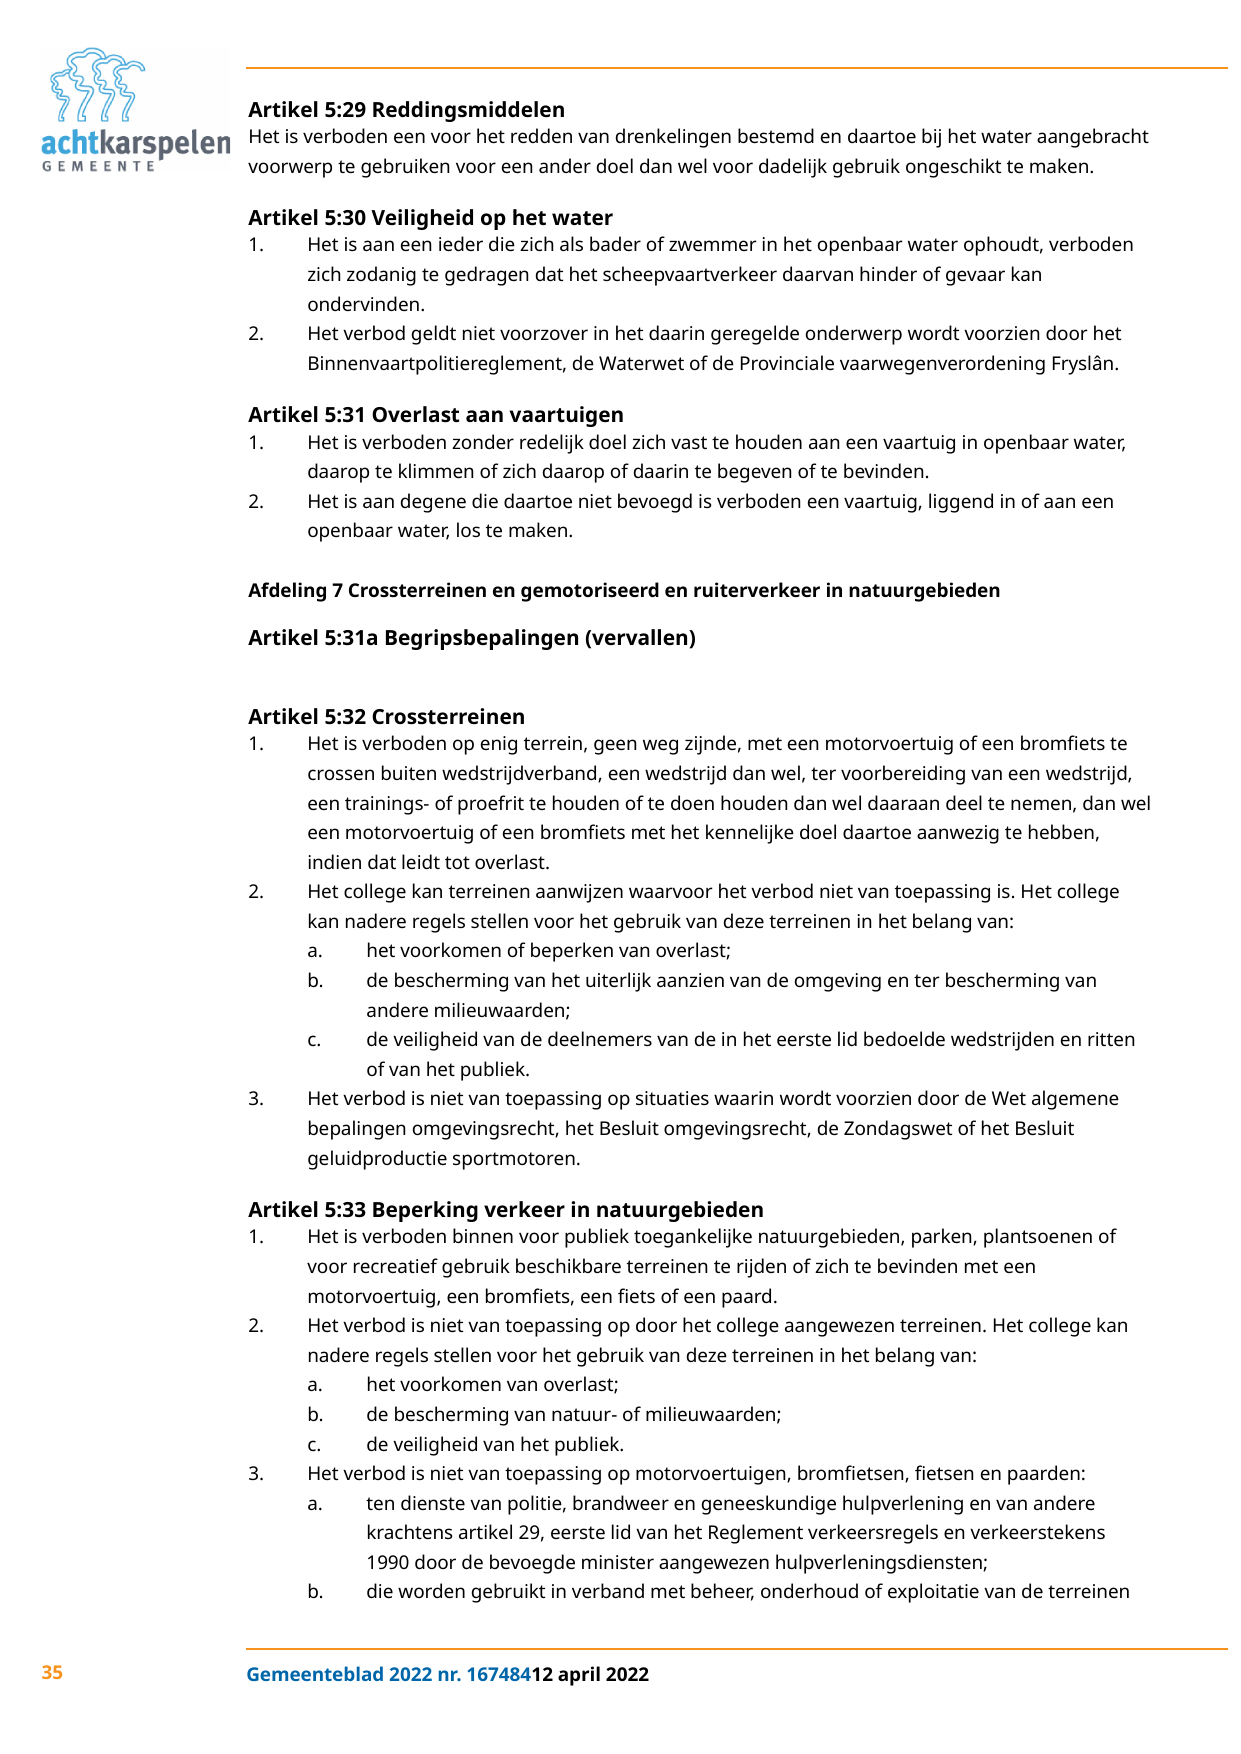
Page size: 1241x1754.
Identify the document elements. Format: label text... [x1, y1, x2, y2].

text Het is verboden een voor het redden van drenkelingen bestemd en daartoe bij het water aangebracht voorwerp te gebruiken voor een ander doel dan wel voor dadelijk gebruik ongeschikt te maken. [248, 123, 1152, 178]
list Het college kan terreinen aanwijzen waarvoor het verbod niet van toepassing is. Het college kan nadere regels stellen voor het gebruik van deze terreinen in het belang van: [248, 878, 1152, 934]
list Het verbod is niet van toepassing op door het college aangewezen terreinen. Het college kan nadere regels stellen voor het gebruik van deze terreinen in het belang van: [248, 1312, 1152, 1368]
list Het is verboden zonder redelijk doel zich vast te houden aan een vaartuig in openbaar water, daarop te klimmen of zich daarop of daarin te begeven of te bevinden. [248, 429, 1152, 484]
list Het is verboden op enig terrein, geen weg zijnde, met een motorvoertuig of een bromfiets te crossen buiten wedstrijdverband, een wedstrijd dan wel, ter voorbereiding van een wedstrijd, een trainings- of proefrit te houden of te doen houden dan wel daaraan deel te nemen, dan wel een motorvoertuig of een bromfiets met het kennelijke doel daartoe aanwezig te hebben, indien dat leidt tot overlast. [248, 731, 1152, 875]
text Artikel 5:31a Begripsbepalingen (vervallen) [248, 623, 1152, 652]
list ten dienste van politie, brandweer en geneeskundige hulpverlening en van andere krachtens artikel 29, eerste lid van het Reglement verkeersregels en verkeerstekens 1990 door de bevoegde minister aangewezen hulpverleningsdiensten; [307, 1490, 1152, 1575]
list Het verbod is niet van toepassing op situaties waarin wordt voorzien door de Wet algemene bepalingen omgevingsrecht, het Besluit omgevingsrecht, de Zondagswet of het Besluit geluidproductie sportmotoren. [248, 1086, 1152, 1171]
list het voorkomen of beperken van overlast; [307, 938, 1152, 963]
list Het is aan een ieder die zich als bader of zwemmer in het openbaar water ophoudt, verboden zich zodanig te gedragen dat het scheepvaartverkeer daarvan hinder of gevaar kan ondervinden. [248, 232, 1152, 317]
text Artikel 5:29 Reddingsmiddelen [248, 95, 1152, 123]
list de veiligheid van de deelnemers van de in het eerste lid bedoelde wedstrijden en ritten of van het publiek. [307, 1026, 1152, 1082]
list Het is aan degene die daartoe niet bevoegd is verboden een vaartuig, liggend in of aan een openbaar water, los te maken. [248, 488, 1152, 543]
list de bescherming van natuur- of milieuwaarden; [307, 1401, 1152, 1427]
list Het verbod is niet van toepassing op motorvoertuigen, bromfietsen, fietsen en paarden: [248, 1460, 1152, 1486]
list die worden gebruikt in verband met beheer, onderhoud of exploitatie van de terreinen [307, 1579, 1152, 1604]
text Artikel 5:30 Veiligheid op het water [248, 203, 1152, 232]
text Artikel 5:33 Beperking verkeer in natuurgebieden [248, 1195, 1152, 1224]
list Het is verboden binnen voor publiek toegankelijke natuurgebieden, parken, plantsoenen of voor recreatief gebruik beschikbare terreinen te rijden of zich te bevinden met een motorvoertuig, een bromfiets, een fiets of een paard. [248, 1224, 1152, 1308]
list de bescherming van het uiterlijk aanzien van de omgeving en ter bescherming van andere milieuwaarden; [307, 967, 1152, 1023]
list Het verbod geldt niet voorzover in het daarin geregelde onderwerp wordt voorzien door het Binnenvaartpolitiereglement, de Waterwet of de Provinciale vaarwegenverordening Fryslân. [248, 320, 1152, 376]
text Artikel 5:32 Crossterreinen [248, 702, 1152, 731]
picture [41, 47, 231, 172]
list het voorkomen van overlast; [307, 1372, 1152, 1397]
text Afdeling 7 Crossterreinen en gemotoriseerd en ruiterverkeer in natuurgebieden [248, 577, 1152, 602]
list de veiligheid van het publiek. [307, 1431, 1152, 1456]
text Artikel 5:31 Overlast aan vaartuigen [248, 400, 1152, 429]
